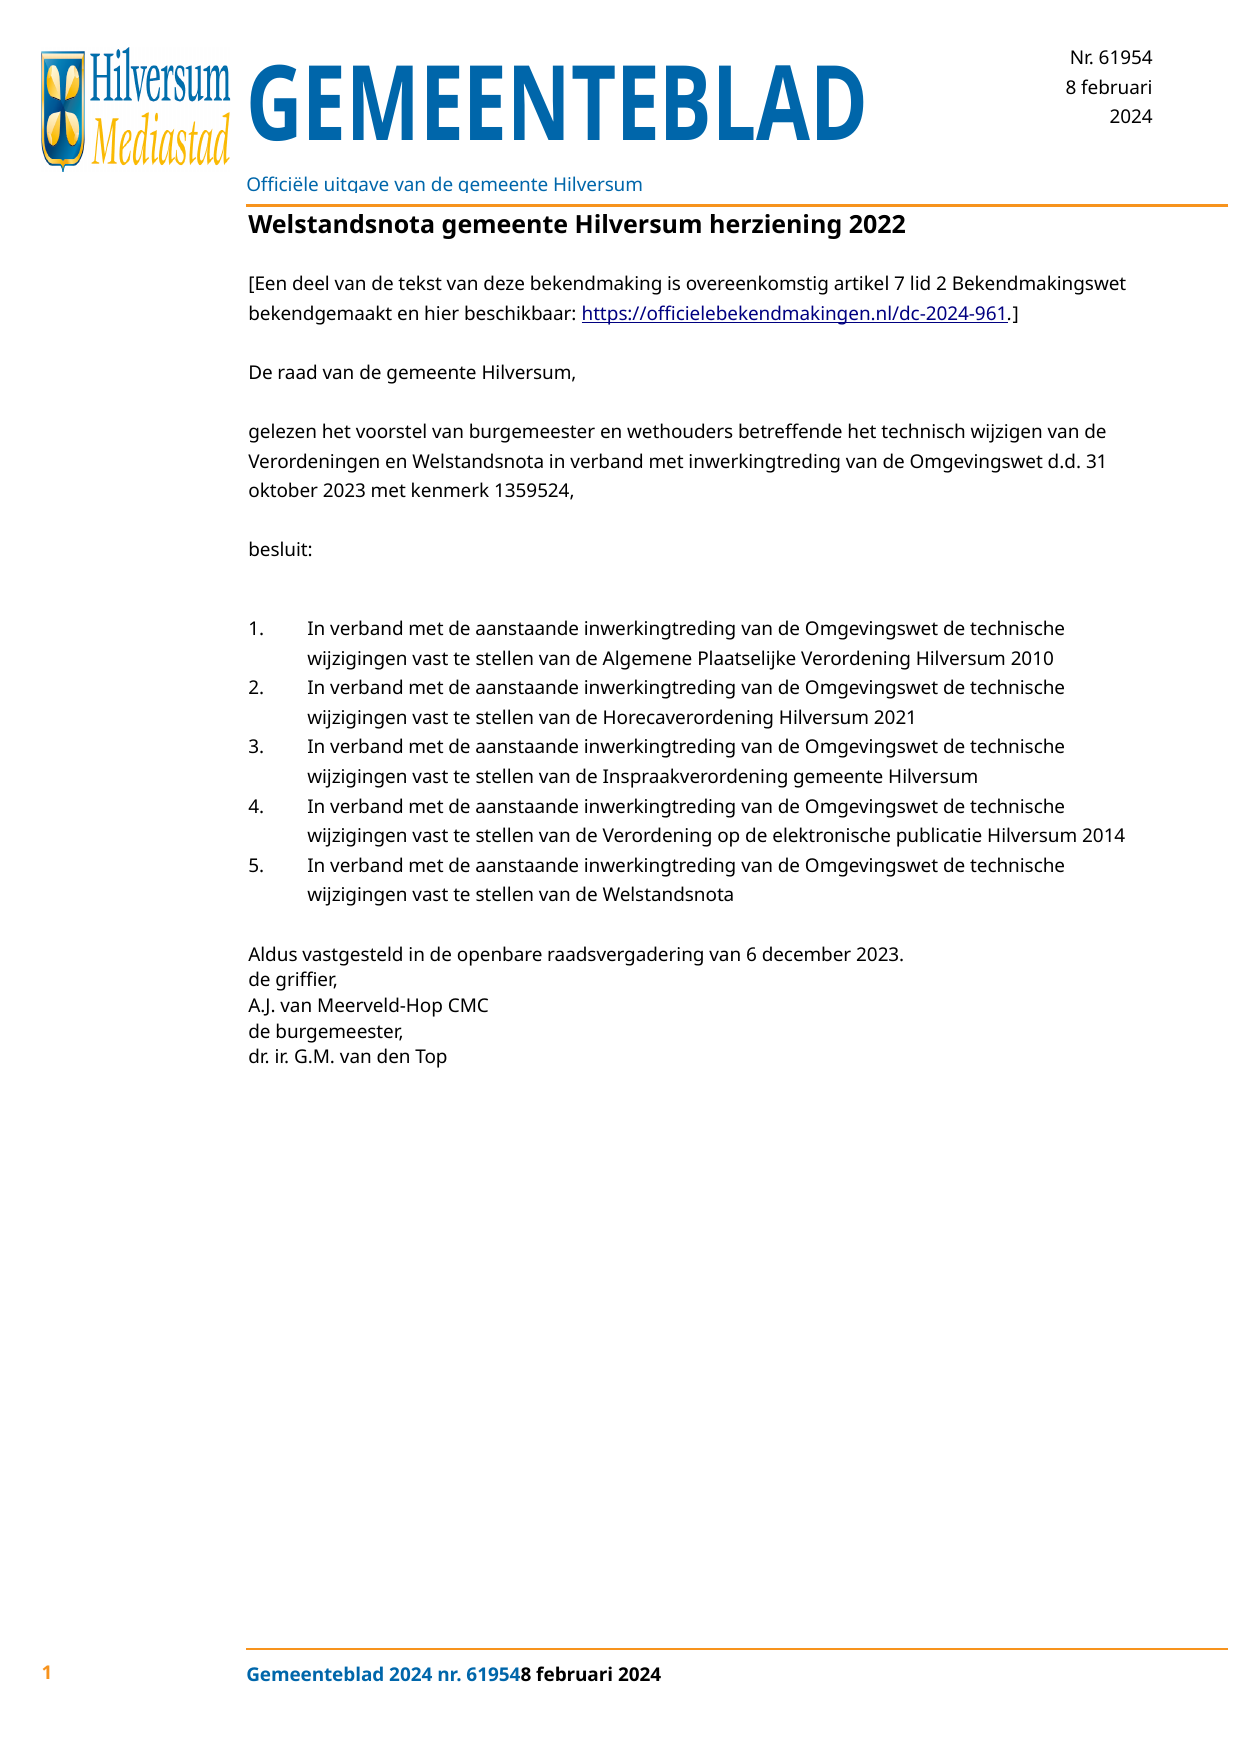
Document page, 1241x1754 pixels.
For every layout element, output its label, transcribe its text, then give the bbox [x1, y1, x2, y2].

text de burgemeester, [248, 1018, 1152, 1044]
list In verband met de aanstaande inwerkingtreding van de Omgevingswet de technische wijzigingen vast te stellen van de Horecaverordening Hilversum 2021 [248, 674, 1152, 730]
picture [41, 47, 231, 172]
text gelezen het voorstel van burgemeester en wethouders betreffende het technisch wijzigen van de Verordeningen en Welstandsnota in verband met inwerkingtreding van de Omgevingswet d.d. 31 oktober 2023 met kenmerk 1359524, [248, 418, 1152, 503]
text Welstandsnota gemeente Hilversum herziening 2022 [248, 207, 1152, 241]
list In verband met de aanstaande inwerkingtreding van de Omgevingswet de technische wijzigingen vast te stellen van de Algemene Plaatselijke Verordening Hilversum 2010 [248, 615, 1152, 671]
list In verband met de aanstaande inwerkingtreding van de Omgevingswet de technische wijzigingen vast te stellen van de Verordening op de elektronische publicatie Hilversum 2014 [248, 793, 1152, 848]
list In verband met de aanstaande inwerkingtreding van de Omgevingswet de technische wijzigingen vast te stellen van de Inspraakverordening gemeente Hilversum [248, 734, 1152, 789]
text dr. ir. G.M. van den Top [248, 1044, 1152, 1069]
text [Een deel van de tekst van deze bekendmaking is overeenkomstig artikel 7 lid 2 Bekendmakingswet bekendgemaakt en hier beschikbaar: https://officielebekendmakingen.nl/dc-2024-961.] [248, 270, 1152, 326]
text besluit: [248, 537, 1152, 562]
text De raad van de gemeente Hilversum, [248, 359, 1152, 385]
text de griffier, [248, 967, 1152, 992]
text A.J. van Meerveld-Hop CMC [248, 992, 1152, 1018]
list In verband met de aanstaande inwerkingtreding van de Omgevingswet de technische wijzigingen vast te stellen van de Welstandsnota [248, 852, 1152, 907]
text Aldus vastgesteld in de openbare raadsvergadering van 6 december 2023. [248, 941, 1152, 967]
